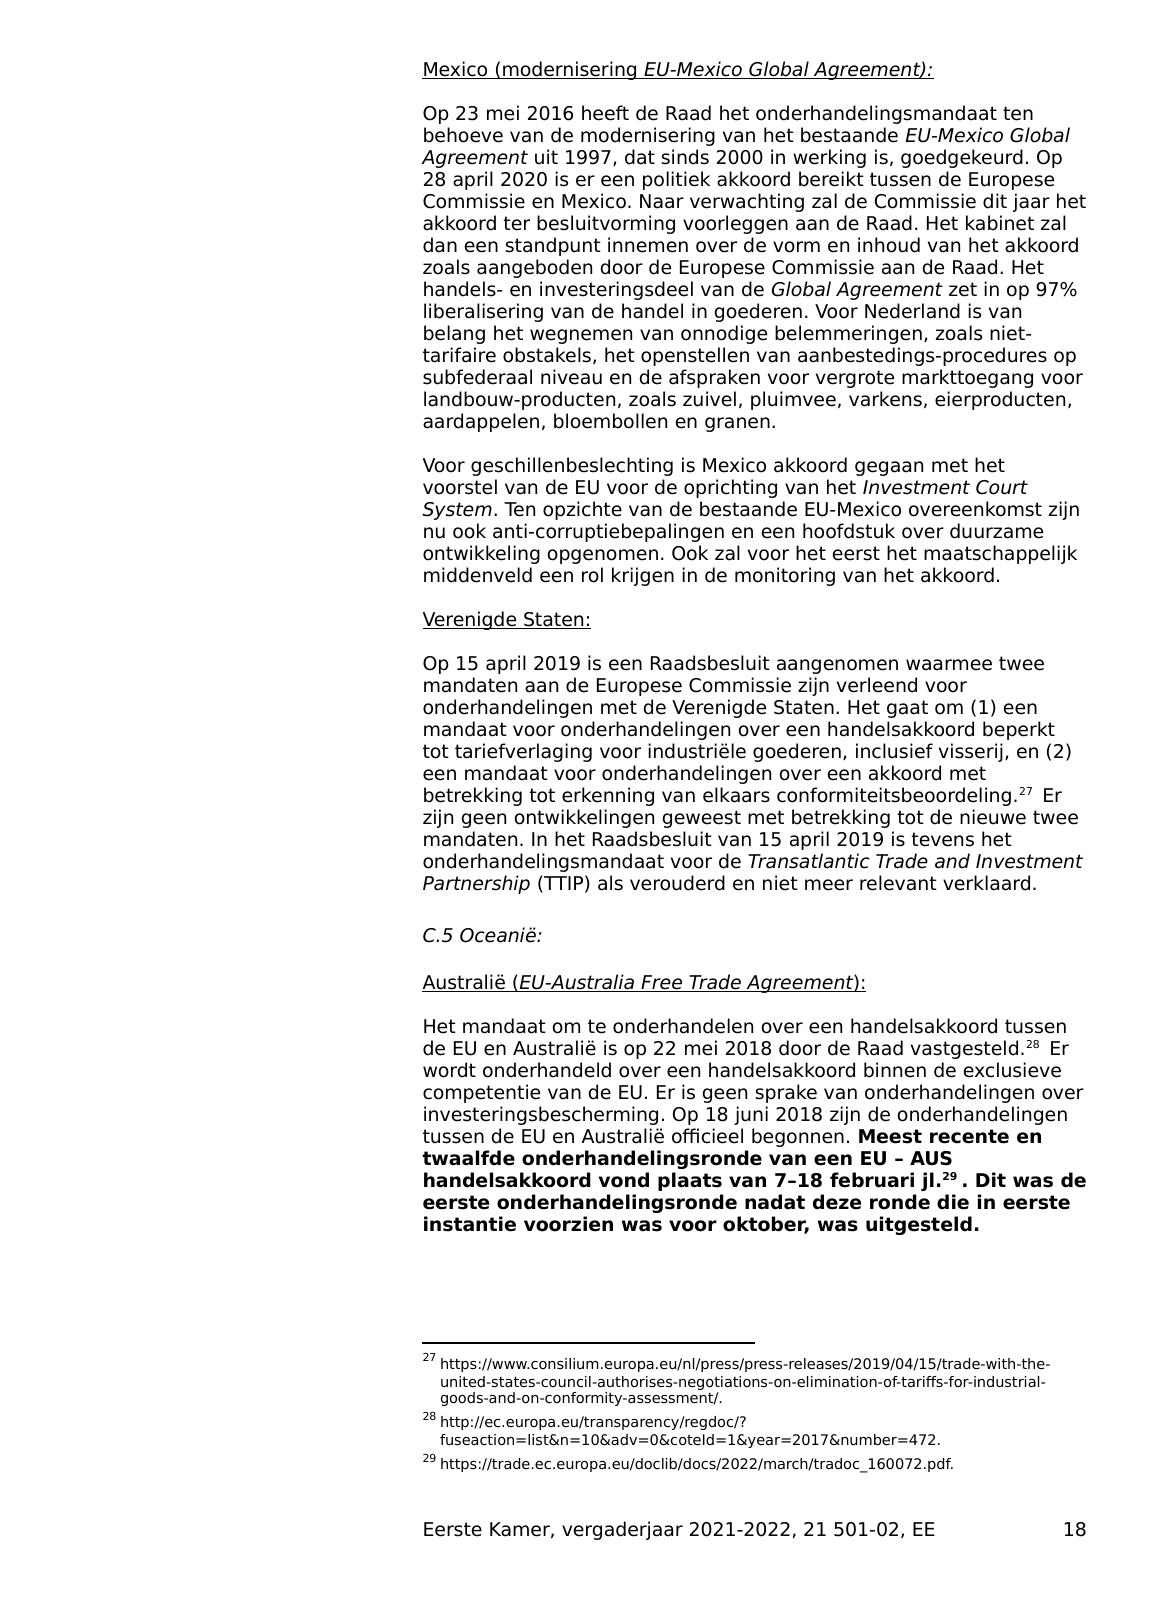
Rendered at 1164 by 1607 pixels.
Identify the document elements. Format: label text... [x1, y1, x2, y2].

text Op 23 mei 2016 heeft de Raad het onderhandelingsmandaat ten behoeve van de modernisering van het bestaande EU-Mexico Global Agreement uit 1997, dat sinds 2000 in werking is, goedgekeurd. Op 28 april 2020 is er een politiek akkoord bereikt tussen de Europese Commissie en Mexico. Naar verwachting zal de Commissie dit jaar het akkoord ter besluitvorming voorleggen aan de Raad. Het kabinet zal dan een standpunt innemen over de vorm en inhoud van het akkoord zoals aangeboden door de Europese Commissie aan de Raad. Het handels- en investeringsdeel van de Global Agreement zet in op 97% liberalisering van de handel in goederen. Voor Nederland is van belang het wegnemen van onnodige belemmeringen, zoals niet-tarifaire obstakels, het openstellen van aanbestedings-procedures op subfederaal niveau en de afspraken voor vergrote markttoegang voor landbouw-producten, zoals zuivel, pluimvee, varkens, eierproducten, aardappelen, bloembollen en granen. [422, 103, 1087, 433]
subtitle Verenigde Staten: [422, 609, 1087, 631]
text http://ec.europa.eu/transparency/regdoc/?fuseaction=list&n=10&adv=0&coteId=1&year=2017&number=472. [422, 1410, 1087, 1449]
text Voor geschillenbeslechting is Mexico akkoord gegaan met het voorstel van de EU voor de oprichting van het Investment Court System. Ten opzichte van de bestaande EU-Mexico overeenkomst zijn nu ook anti-corruptiebepalingen en een hoofdstuk over duurzame ontwikkeling opgenomen. Ook zal voor het eerst het maatschappelijk middenveld een rol krijgen in de monitoring van het akkoord. [422, 455, 1087, 587]
subtitle Mexico (modernisering EU-Mexico Global Agreement): [422, 59, 1087, 81]
text https://www.consilium.europa.eu/nl/press/press-releases/2019/04/15/trade-with-the-united-states-council-authorises-negotiations-on-elimination-of-tariffs-for-industrial-goods-and-on-conformity-assessment/. [422, 1352, 1087, 1407]
subtitle Australië (EU-Australia Free Trade Agreement): [422, 972, 1087, 994]
text https://trade.ec.europa.eu/doclib/docs/2022/march/tradoc_160072.pdf. [422, 1452, 1087, 1474]
text Op 15 april 2019 is een Raadsbesluit aangenomen waarmee twee mandaten aan de Europese Commissie zijn verleend voor onderhandelingen met de Verenigde Staten. Het gaat om (1) een mandaat voor onderhandelingen over een handelsakkoord beperkt tot tariefverlaging voor industriële goederen, inclusief visserij, en (2) een mandaat voor onderhandelingen over een akkoord met betrekking tot erkenning van elkaars conformiteitsbeoordeling. Er zijn geen ontwikkelingen geweest met betrekking tot de nieuwe twee mandaten. In het Raadsbesluit van 15 april 2019 is tevens het onderhandelingsmandaat voor de Transatlantic Trade and Investment Partnership (TTIP) als verouderd en niet meer relevant verklaard. [422, 653, 1087, 895]
subtitle C.5 Oceanië: [422, 925, 1087, 947]
text Het mandaat om te onderhandelen over een handelsakkoord tussen de EU en Australië is op 22 mei 2018 door de Raad vastgesteld. Er wordt onderhandeld over een handelsakkoord binnen de exclusieve competentie van de EU. Er is geen sprake van onderhandelingen over investeringsbescherming. Op 18 juni 2018 zijn de onderhandelingen tussen de EU en Australië officieel begonnen. Meest recente en twaalfde onderhandelingsronde van een EU – AUS handelsakkoord vond plaats van 7–18 februari jl.. Dit was de eerste onderhandelingsronde nadat deze ronde die in eerste instantie voorzien was voor oktober, was uitgesteld. [422, 1016, 1087, 1236]
